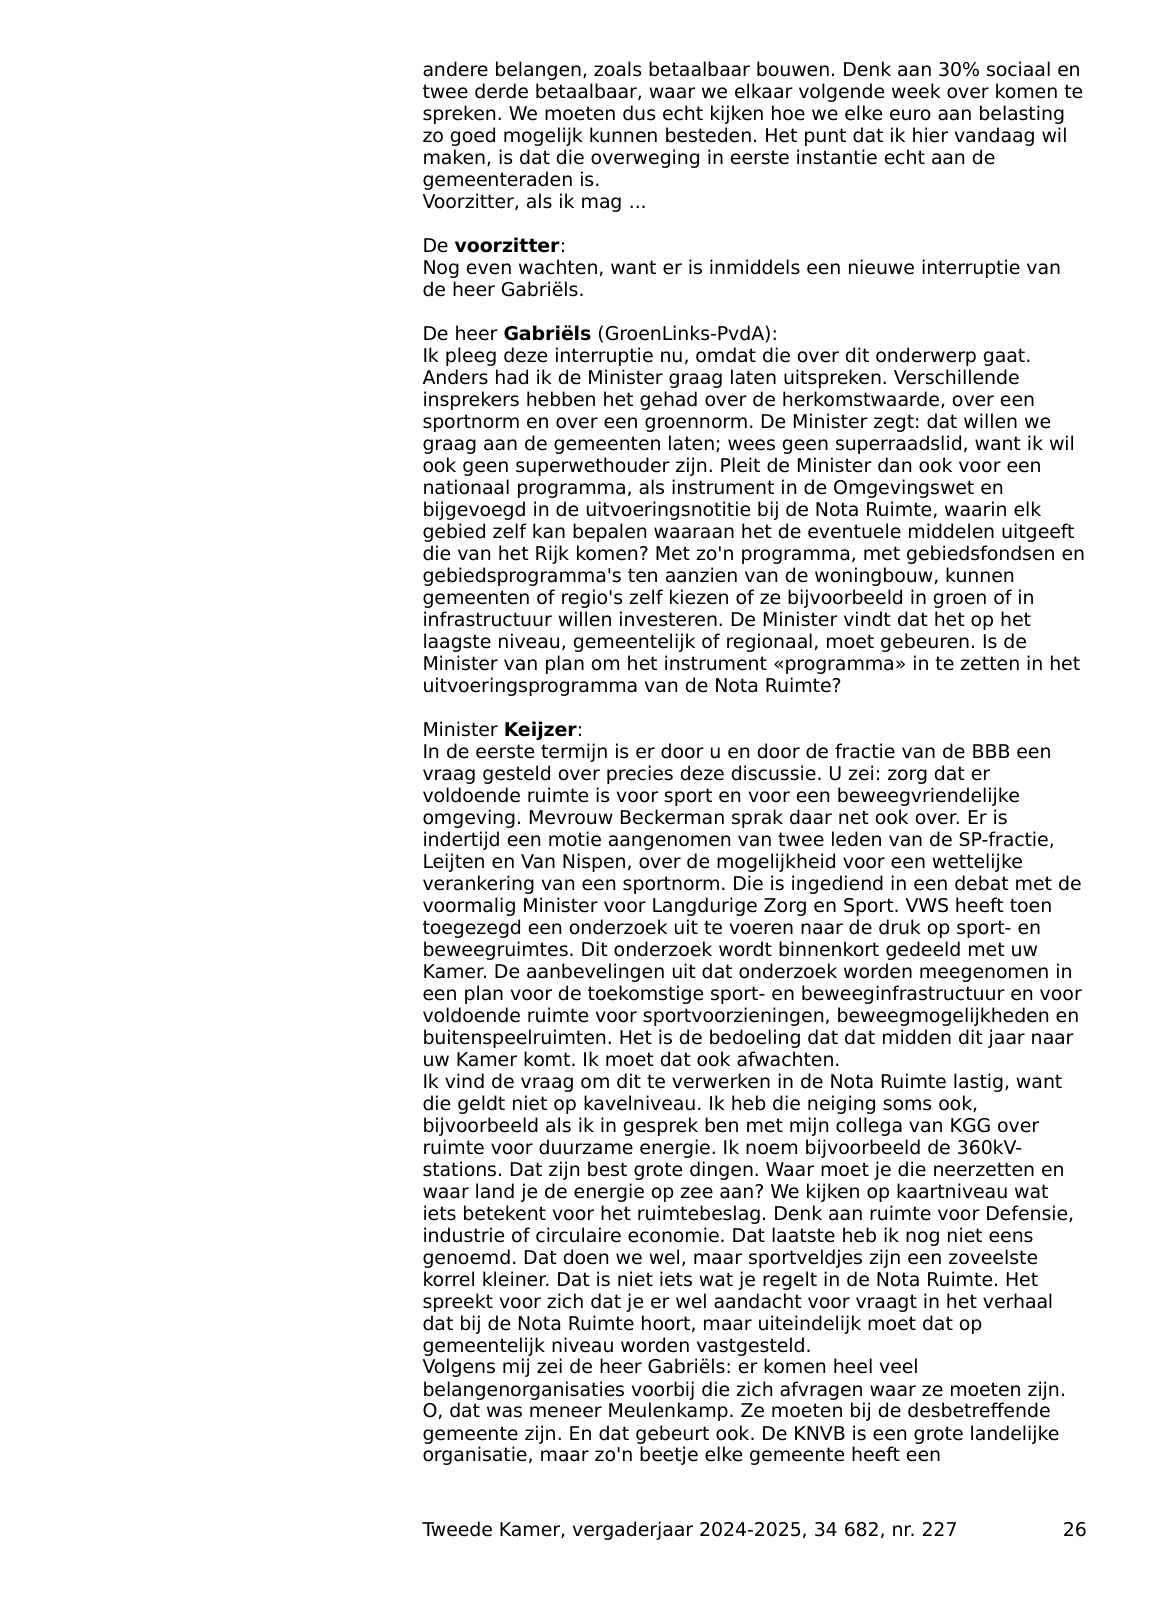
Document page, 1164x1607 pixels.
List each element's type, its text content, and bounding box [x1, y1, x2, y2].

text Nog even wachten, want er is inmiddels een nieuwe interruptie van de heer Gabriëls. [422, 257, 1087, 301]
text Ik vind de vraag om dit te verwerken in de Nota Ruimte lastig, want die geldt niet op kavelniveau. Ik heb die neiging soms ook, bijvoorbeeld als ik in gesprek ben met mijn collega van KGG over ruimte voor duurzame energie. Ik noem bijvoorbeeld de 360kV-stations. Dat zijn best grote dingen. Waar moet je die neerzetten en waar land je de energie op zee aan? We kijken op kaartniveau wat iets betekent voor het ruimtebeslag. Denk aan ruimte voor Defensie, industrie of circulaire economie. Dat laatste heb ik nog niet eens genoemd. Dat doen we wel, maar sportveldjes zijn een zoveelste korrel kleiner. Dat is niet iets wat je regelt in de Nota Ruimte. Het spreekt voor zich dat je er wel aandacht voor vraagt in het verhaal dat bij de Nota Ruimte hoort, maar uiteindelijk moet dat op gemeentelijk niveau worden vastgesteld. [422, 1071, 1087, 1356]
text De heer Gabriëls (GroenLinks-PvdA): [422, 323, 1087, 345]
text andere belangen, zoals betaalbaar bouwen. Denk aan 30% sociaal en twee derde betaalbaar, waar we elkaar volgende week over komen te spreken. We moeten dus echt kijken hoe we elke euro aan belasting zo goed mogelijk kunnen besteden. Het punt dat ik hier vandaag wil maken, is dat die overweging in eerste instantie echt aan de gemeenteraden is. [422, 59, 1087, 191]
text Minister Keijzer: [422, 719, 1087, 741]
text Volgens mij zei de heer Gabriëls: er komen heel veel belangenorganisaties voorbij die zich afvragen waar ze moeten zijn. O, dat was meneer Meulenkamp. Ze moeten bij de desbetreffende gemeente zijn. En dat gebeurt ook. De KNVB is een grote landelijke organisatie, maar zo'n beetje elke gemeente heeft een [422, 1356, 1087, 1466]
text Voorzitter, als ik mag ... [422, 191, 1087, 213]
text In de eerste termijn is er door u en door de fractie van de BBB een vraag gesteld over precies deze discussie. U zei: zorg dat er voldoende ruimte is voor sport en voor een beweegvriendelijke omgeving. Mevrouw Beckerman sprak daar net ook over. Er is indertijd een motie aangenomen van twee leden van de SP-fractie, Leijten en Van Nispen, over de mogelijkheid voor een wettelijke verankering van een sportnorm. Die is ingediend in een debat met de voormalig Minister voor Langdurige Zorg en Sport. VWS heeft toen toegezegd een onderzoek uit te voeren naar de druk op sport- en beweegruimtes. Dit onderzoek wordt binnenkort gedeeld met uw Kamer. De aanbevelingen uit dat onderzoek worden meegenomen in een plan voor de toekomstige sport- en beweeginfrastructuur en voor voldoende ruimte voor sportvoorzieningen, beweegmogelijkheden en buitenspeelruimten. Het is de bedoeling dat dat midden dit jaar naar uw Kamer komt. Ik moet dat ook afwachten. [422, 741, 1087, 1071]
text De voorzitter: [422, 235, 1087, 257]
text Ik pleeg deze interruptie nu, omdat die over dit onderwerp gaat. Anders had ik de Minister graag laten uitspreken. Verschillende insprekers hebben het gehad over de herkomstwaarde, over een sportnorm en over een groennorm. De Minister zegt: dat willen we graag aan de gemeenten laten; wees geen superraadslid, want ik wil ook geen superwethouder zijn. Pleit de Minister dan ook voor een nationaal programma, als instrument in de Omgevingswet en bijgevoegd in de uitvoeringsnotitie bij de Nota Ruimte, waarin elk gebied zelf kan bepalen waaraan het de eventuele middelen uitgeeft die van het Rijk komen? Met zo'n programma, met gebiedsfondsen en gebiedsprogramma's ten aanzien van de woningbouw, kunnen gemeenten of regio's zelf kiezen of ze bijvoorbeeld in groen of in infrastructuur willen investeren. De Minister vindt dat het op het laagste niveau, gemeentelijk of regionaal, moet gebeuren. Is de Minister van plan om het instrument «programma» in te zetten in het uitvoeringsprogramma van de Nota Ruimte? [422, 345, 1087, 697]
